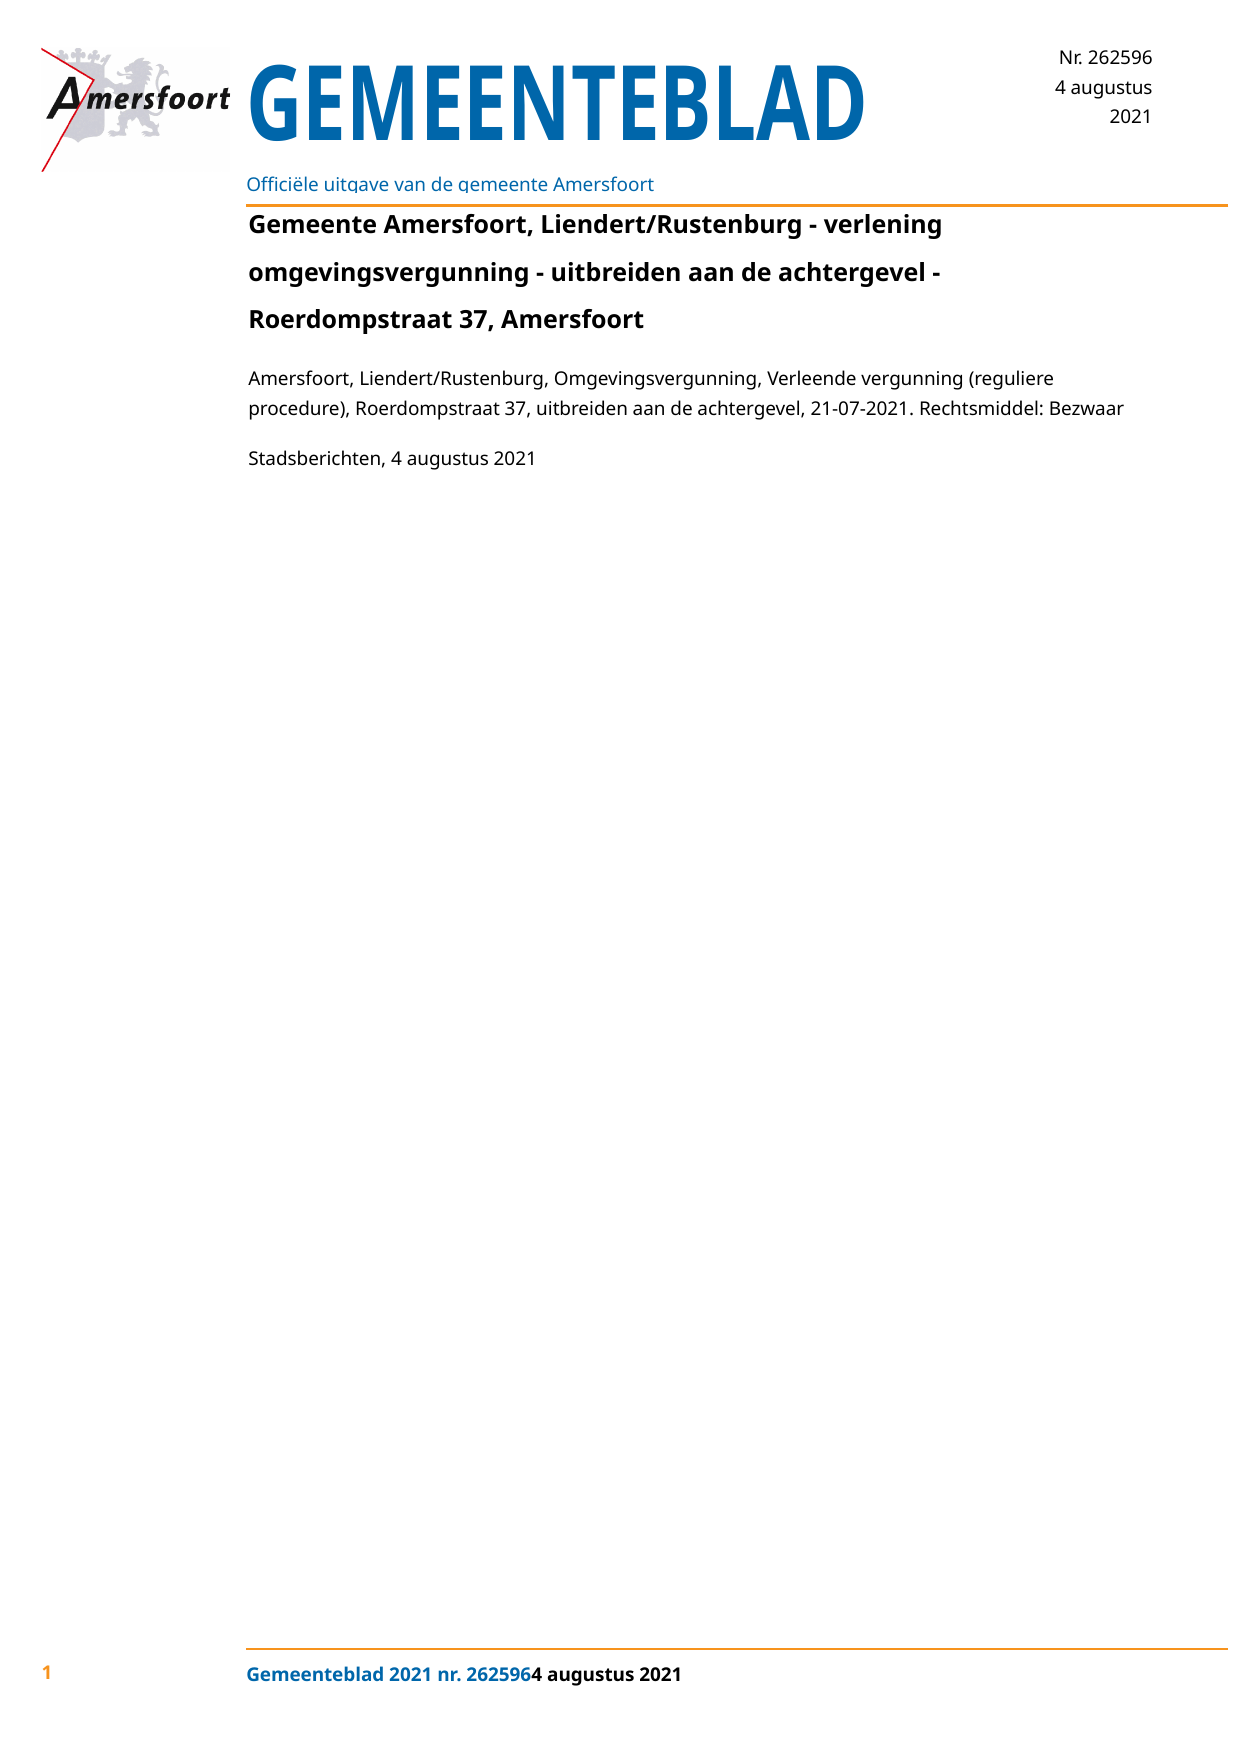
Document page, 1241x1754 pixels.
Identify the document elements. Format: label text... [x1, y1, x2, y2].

text Stadsberichten, 4 augustus 2021 [248, 446, 1152, 471]
text Gemeente Amersfoort, Liendert/Rustenburg - verlening omgevingsvergunning - uitbreiden aan de achtergevel - Roerdompstraat 37, Amersfoort [248, 207, 1152, 336]
picture [41, 47, 231, 172]
text Amersfoort, Liendert/Rustenburg, Omgevingsvergunning, Verleende vergunning (reguliere procedure), Roerdompstraat 37, uitbreiden aan de achtergevel, 21-07-2021. Rechtsmiddel: Bezwaar [248, 366, 1152, 421]
